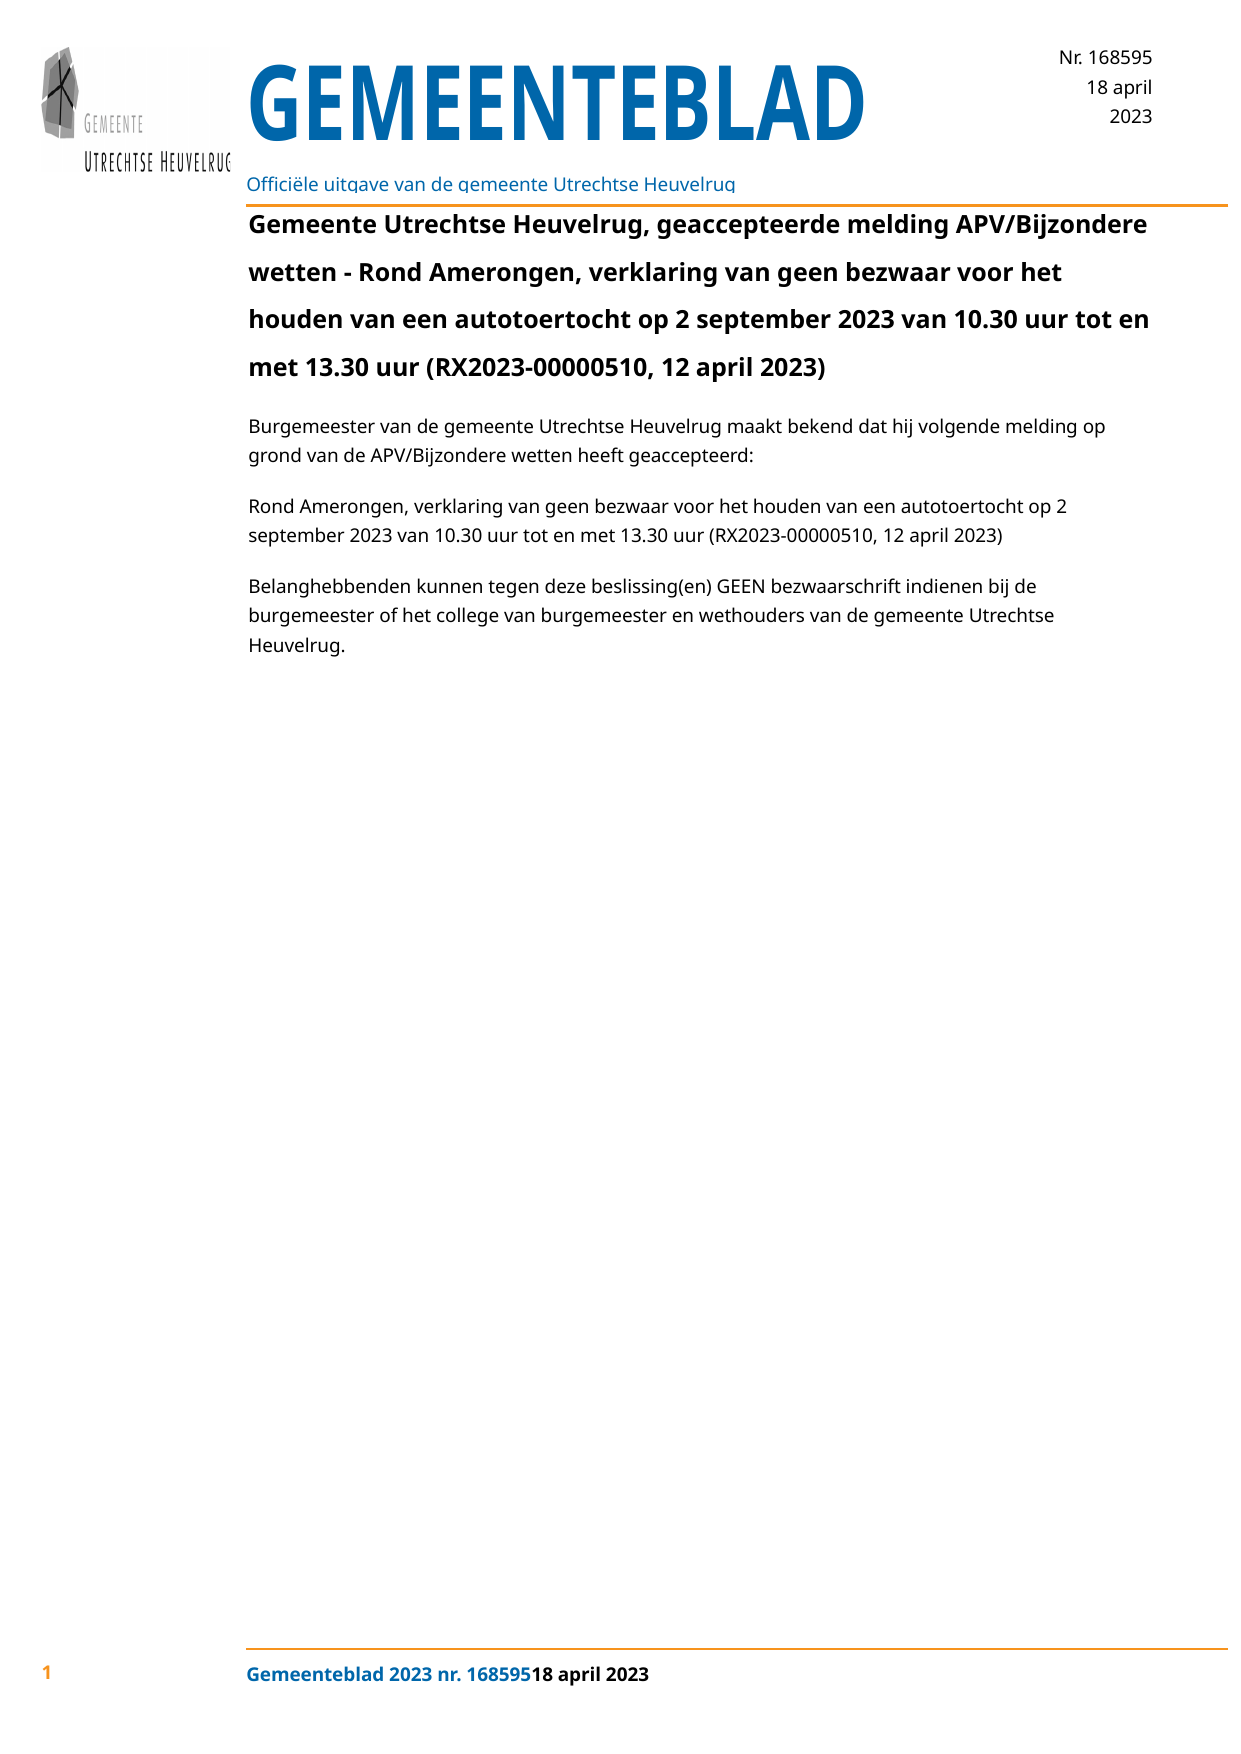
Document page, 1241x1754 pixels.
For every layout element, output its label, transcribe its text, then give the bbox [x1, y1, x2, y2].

text Rond Amerongen, verklaring van geen bezwaar voor het houden van een autotoertocht op 2 september 2023 van 10.30 uur tot en met 13.30 uur (RX2023-00000510, 12 april 2023) [248, 493, 1152, 548]
text Burgemeester van de gemeente Utrechtse Heuvelrug maakt bekend dat hij volgende melding op grond van de APV/Bijzondere wetten heeft geaccepteerd: [248, 413, 1152, 468]
text Belanghebbenden kunnen tegen deze beslissing(en) GEEN bezwaarschrift indienen bij de burgemeester of het college van burgemeester en wethouders van de gemeente Utrechtse Heuvelrug. [248, 573, 1152, 658]
text Gemeente Utrechtse Heuvelrug, geaccepteerde melding APV/Bijzondere wetten - Rond Amerongen, verklaring van geen bezwaar voor het houden van een autotoertocht op 2 september 2023 van 10.30 uur tot en met 13.30 uur (RX2023-00000510, 12 april 2023) [248, 207, 1152, 384]
picture [41, 47, 231, 172]
